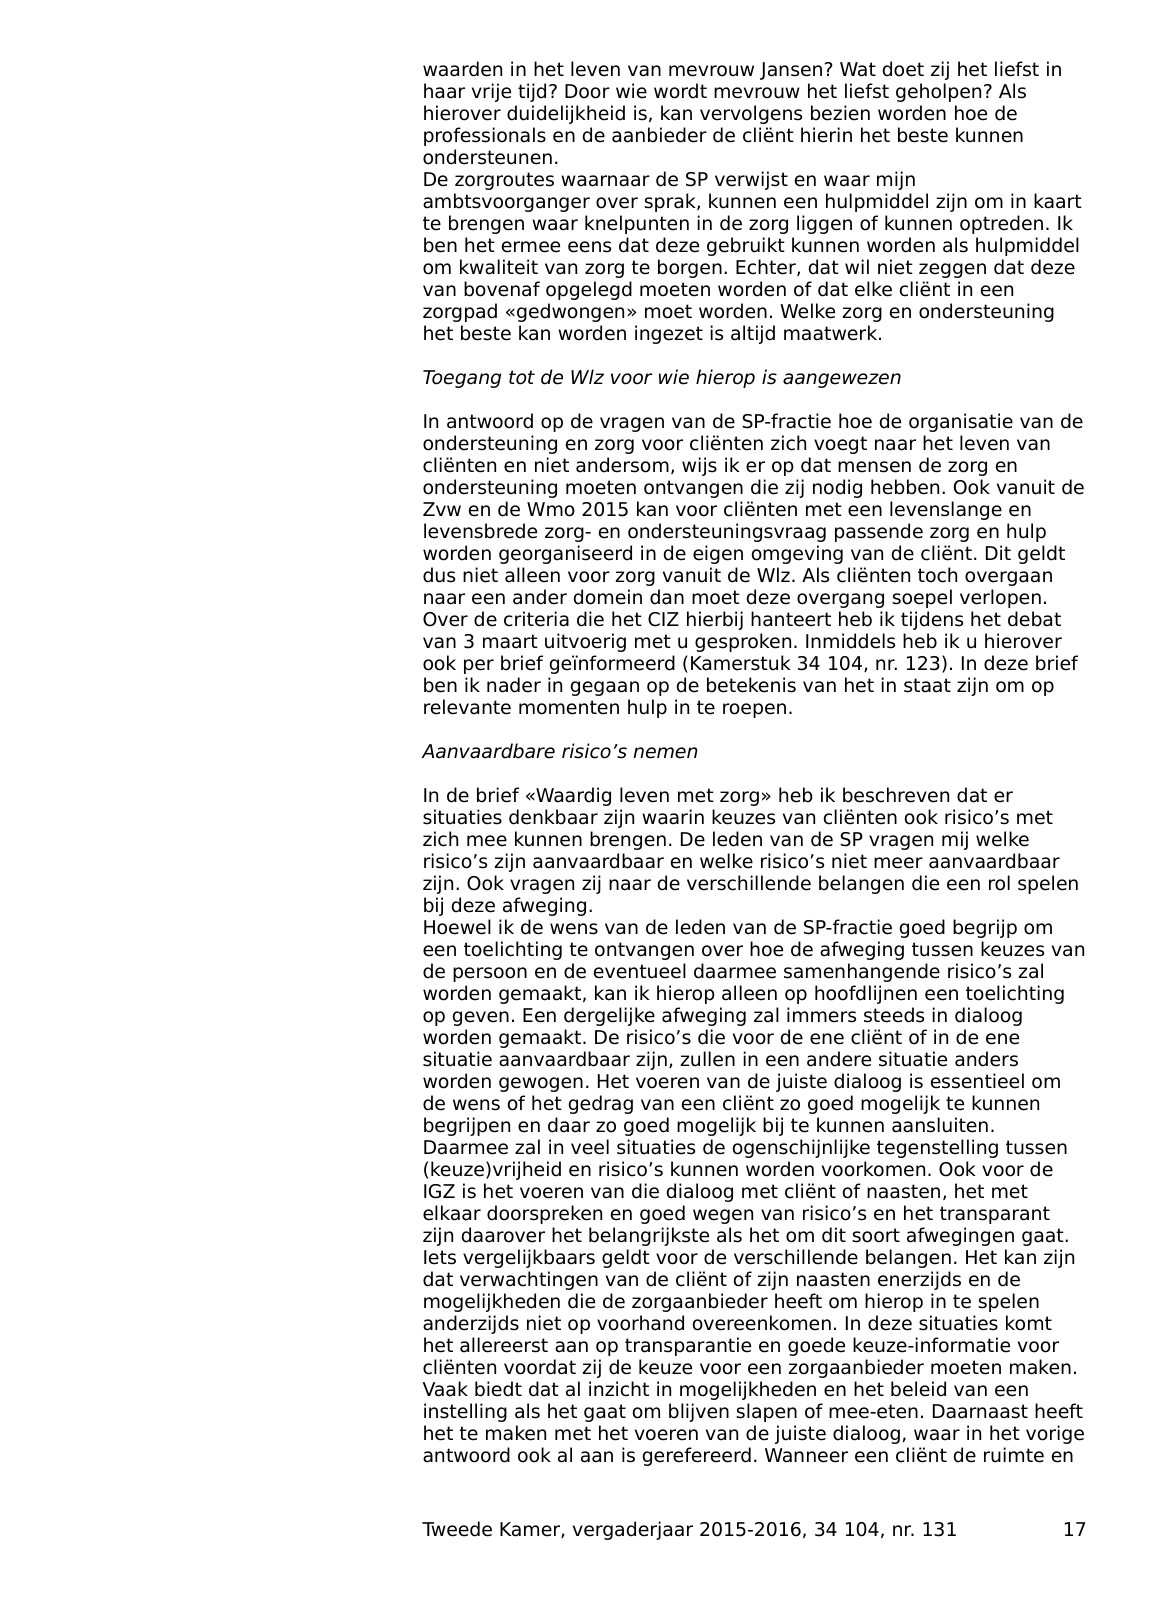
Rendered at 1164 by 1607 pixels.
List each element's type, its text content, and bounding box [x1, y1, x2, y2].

text De zorgroutes waarnaar de SP verwijst en waar mijn ambtsvoorganger over sprak, kunnen een hulpmiddel zijn om in kaart te brengen waar knelpunten in de zorg liggen of kunnen optreden. Ik ben het ermee eens dat deze gebruikt kunnen worden als hulpmiddel om kwaliteit van zorg te borgen. Echter, dat wil niet zeggen dat deze van bovenaf opgelegd moeten worden of dat elke cliënt in een zorgpad «gedwongen» moet worden. Welke zorg en ondersteuning het beste kan worden ingezet is altijd maatwerk. [422, 169, 1087, 345]
subtitle Aanvaardbare risico’s nemen [422, 741, 1087, 763]
text Hoewel ik de wens van de leden van de SP-fractie goed begrijp om een toelichting te ontvangen over hoe de afweging tussen keuzes van de persoon en de eventueel daarmee samenhangende risico’s zal worden gemaakt, kan ik hierop alleen op hoofdlijnen een toelichting op geven. Een dergelijke afweging zal immers steeds in dialoog worden gemaakt. De risico’s die voor de ene cliënt of in de ene situatie aanvaardbaar zijn, zullen in een andere situatie anders worden gewogen. Het voeren van de juiste dialoog is essentieel om de wens of het gedrag van een cliënt zo goed mogelijk te kunnen begrijpen en daar zo goed mogelijk bij te kunnen aansluiten. Daarmee zal in veel situaties de ogenschijnlijke tegenstelling tussen (keuze)vrijheid en risico’s kunnen worden voorkomen. Ook voor de IGZ is het voeren van die dialoog met cliënt of naasten, het met elkaar doorspreken en goed wegen van risico’s en het transparant zijn daarover het belangrijkste als het om dit soort afwegingen gaat. [422, 917, 1087, 1247]
text In antwoord op de vragen van de SP-fractie hoe de organisatie van de ondersteuning en zorg voor cliënten zich voegt naar het leven van cliënten en niet andersom, wijs ik er op dat mensen de zorg en ondersteuning moeten ontvangen die zij nodig hebben. Ook vanuit de Zvw en de Wmo 2015 kan voor cliënten met een levenslange en levensbrede zorg- en ondersteuningsvraag passende zorg en hulp worden georganiseerd in de eigen omgeving van de cliënt. Dit geldt dus niet alleen voor zorg vanuit de Wlz. Als cliënten toch overgaan naar een ander domein dan moet deze overgang soepel verlopen. Over de criteria die het CIZ hierbij hanteert heb ik tijdens het debat van 3 maart uitvoerig met u gesproken. Inmiddels heb ik u hierover ook per brief geïnformeerd (Kamerstuk 34 104, nr. 123). In deze brief ben ik nader in gegaan op de betekenis van het in staat zijn om op relevante momenten hulp in te roepen. [422, 411, 1087, 719]
text Iets vergelijkbaars geldt voor de verschillende belangen. Het kan zijn dat verwachtingen van de cliënt of zijn naasten enerzijds en de mogelijkheden die de zorgaanbieder heeft om hierop in te spelen anderzijds niet op voorhand overeenkomen. In deze situaties komt het allereerst aan op transparantie en goede keuze-informatie voor cliënten voordat zij de keuze voor een zorgaanbieder moeten maken. Vaak biedt dat al inzicht in mogelijkheden en het beleid van een instelling als het gaat om blijven slapen of mee-eten. Daarnaast heeft het te maken met het voeren van de juiste dialoog, waar in het vorige antwoord ook al aan is gerefereerd. Wanneer een cliënt de ruimte en [422, 1247, 1087, 1467]
text waarden in het leven van mevrouw Jansen? Wat doet zij het liefst in haar vrije tijd? Door wie wordt mevrouw het liefst geholpen? Als hierover duidelijkheid is, kan vervolgens bezien worden hoe de professionals en de aanbieder de cliënt hierin het beste kunnen ondersteunen. [422, 59, 1087, 169]
text In de brief «Waardig leven met zorg» heb ik beschreven dat er situaties denkbaar zijn waarin keuzes van cliënten ook risico’s met zich mee kunnen brengen. De leden van de SP vragen mij welke risico’s zijn aanvaardbaar en welke risico’s niet meer aanvaardbaar zijn. Ook vragen zij naar de verschillende belangen die een rol spelen bij deze afweging. [422, 785, 1087, 917]
subtitle Toegang tot de Wlz voor wie hierop is aangewezen [422, 367, 1087, 389]
